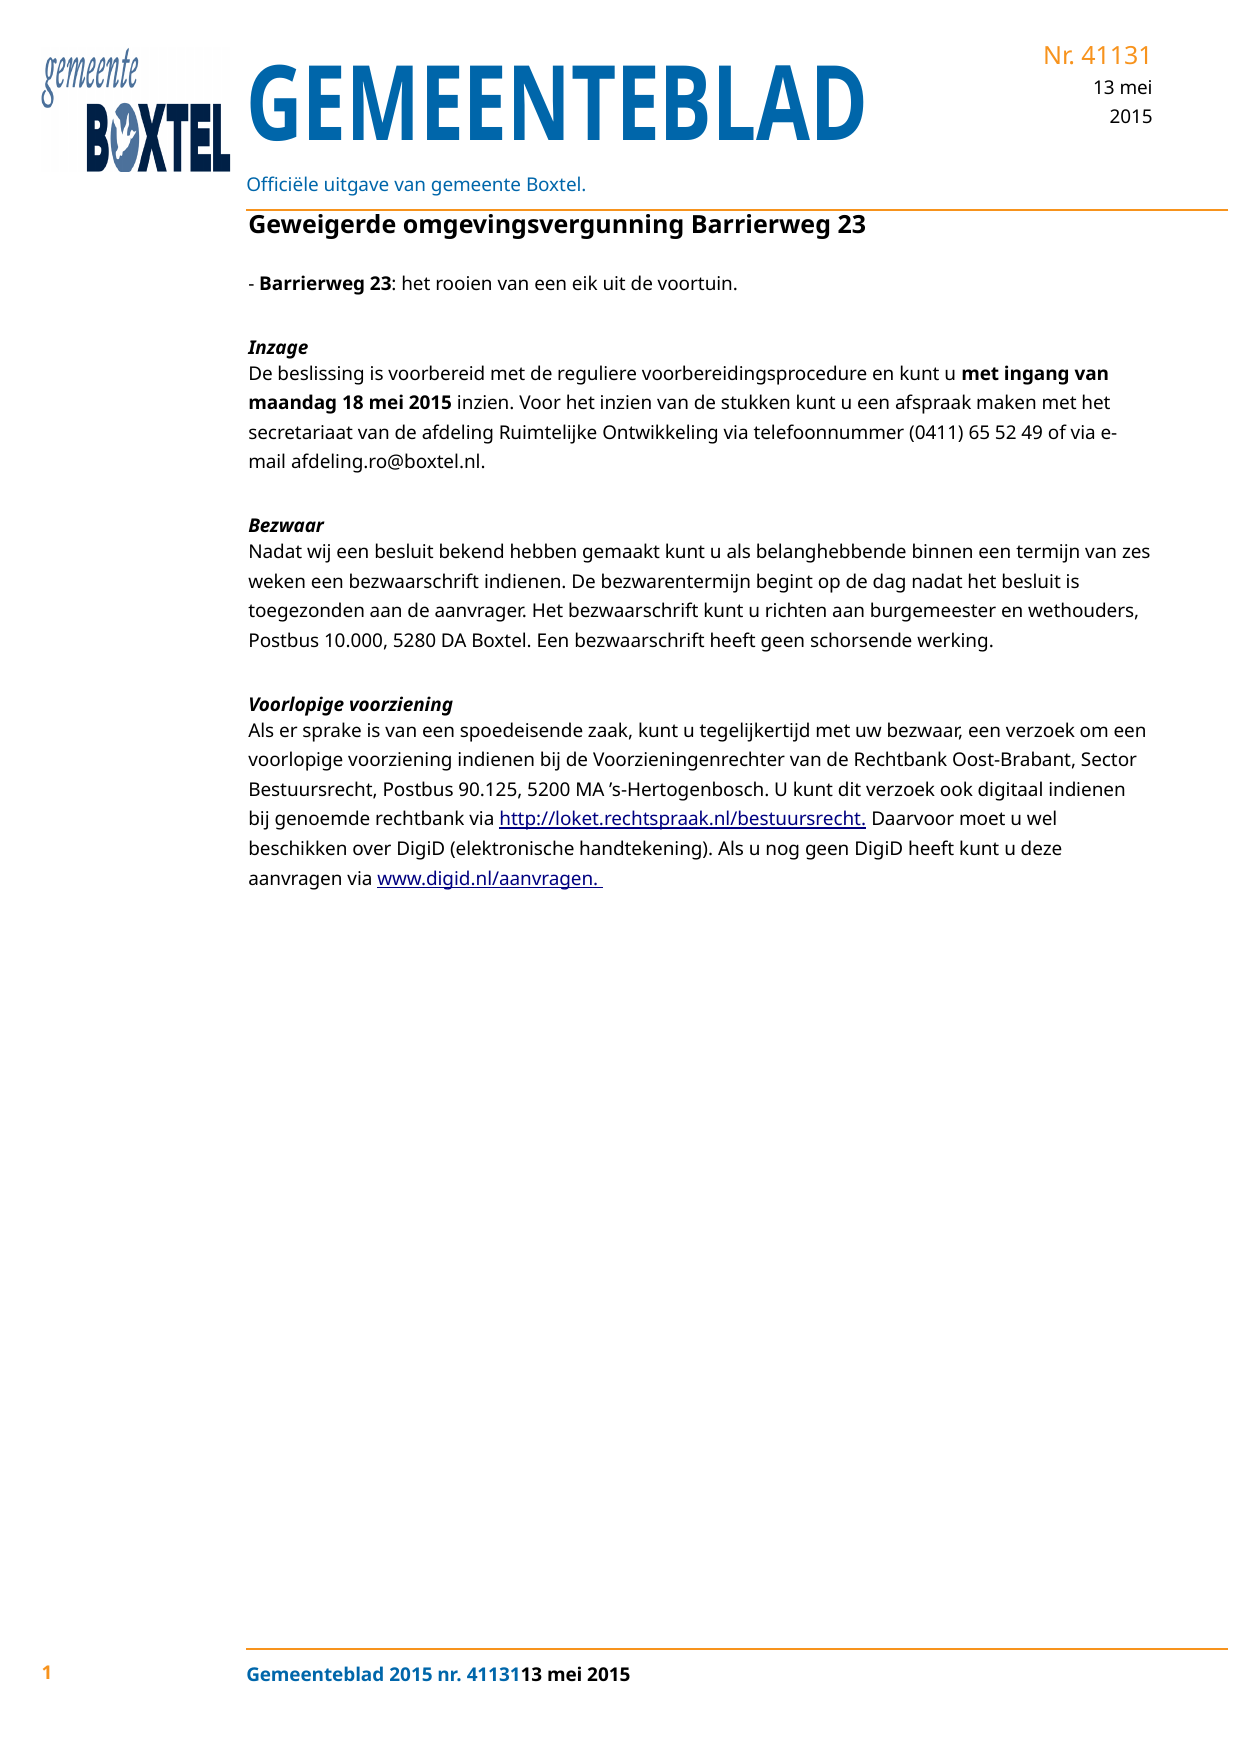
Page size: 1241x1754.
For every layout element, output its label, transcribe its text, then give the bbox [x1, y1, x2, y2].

picture [41, 47, 231, 172]
text Geweigerde omgevingsvergunning Barrierweg 23 [248, 211, 1152, 241]
text - Barrierweg 23: het rooien van een eik uit de voortuin. [248, 270, 1152, 296]
text Nadat wij een besluit bekend hebben gemaakt kunt u als belanghebbende binnen een termijn van zes weken een bezwaarschrift indienen. De bezwarentermijn begint op de dag nadat het besluit is toegezonden aan de aanvrager. Het bezwaarschrift kunt u richten aan burgemeester en wethouders, Postbus 10.000, 5280 DA Boxtel. Een bezwaarschrift heeft geen schorsende werking. [248, 538, 1152, 653]
text Bezwaar [248, 513, 1152, 538]
text Als er sprake is van een spoedeisende zaak, kunt u tegelijkertijd met uw bezwaar, een verzoek om een voorlopige voorziening indienen bij de Voorzieningenrechter van de Rechtbank Oost-Brabant, Sector Bestuursrecht, Postbus 90.125, 5200 MA ’s-Hertogenbosch. U kunt dit verzoek ook digitaal indienen bij genoemde rechtbank via http://loket.rechtspraak.nl/bestuursrecht. Daarvoor moet u wel beschikken over DigiD (elektronische handtekening). Als u nog geen DigiD heeft kunt u deze aanvragen via www.digid.nl/aanvragen. [248, 717, 1152, 891]
text Inzage [248, 334, 1152, 360]
text De beslissing is voorbereid met de reguliere voorbereidingsprocedure en kunt u met ingang van maandag 18 mei 2015 inzien. Voor het inzien van de stukken kunt u een afspraak maken met het secretariaat van de afdeling Ruimtelijke Ontwikkeling via telefoonnummer (0411) 65 52 49 of via e-mail afdeling.ro@boxtel.nl. [248, 360, 1152, 474]
text Voorlopige voorziening [248, 691, 1152, 717]
